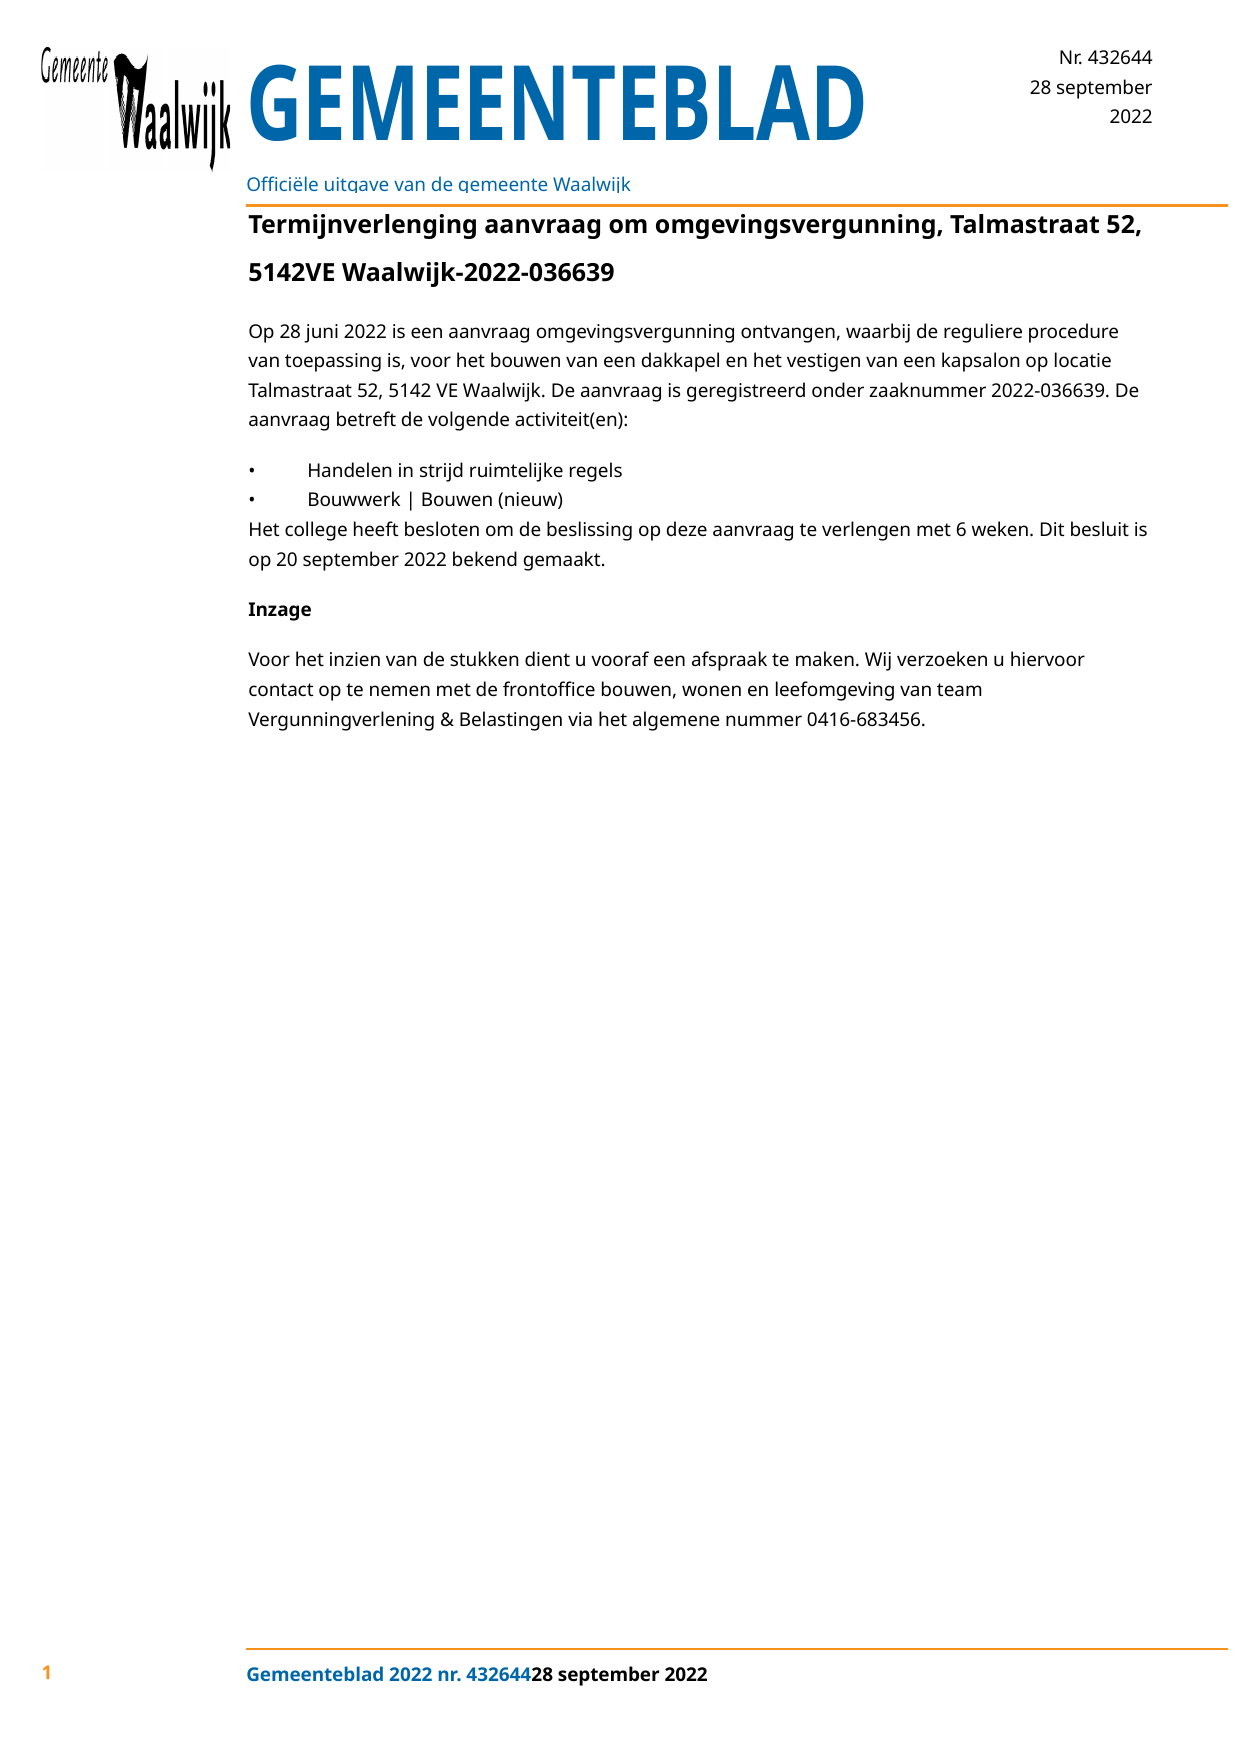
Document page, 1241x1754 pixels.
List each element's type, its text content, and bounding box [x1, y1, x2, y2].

list Bouwwerk | Bouwen (nieuw) [248, 487, 1152, 512]
text Voor het inzien van de stukken dient u vooraf een afspraak te maken. Wij verzoeken u hiervoor contact op te nemen met de frontoffice bouwen, wonen en leefomgeving van team Vergunningverlening & Belastingen via het algemene nummer 0416-683456. [248, 647, 1152, 732]
picture [41, 47, 231, 172]
text Op 28 juni 2022 is een aanvraag omgevingsvergunning ontvangen, waarbij de reguliere procedure van toepassing is, voor het bouwen van een dakkapel en het vestigen van een kapsalon op locatie Talmastraat 52, 5142 VE Waalwijk. De aanvraag is geregistreerd onder zaaknummer 2022-036639. De aanvraag betreft de volgende activiteit(en): [248, 318, 1152, 432]
text Termijnverlenging aanvraag om omgevingsvergunning, Talmastraat 52, 5142VE Waalwijk-2022-036639 [248, 207, 1152, 288]
text Het college heeft besloten om de beslissing op deze aanvraag te verlengen met 6 weken. Dit besluit is op 20 september 2022 bekend gemaakt. [248, 516, 1152, 572]
text Inzage [248, 596, 1152, 622]
list Handelen in strijd ruimtelijke regels [248, 457, 1152, 483]
